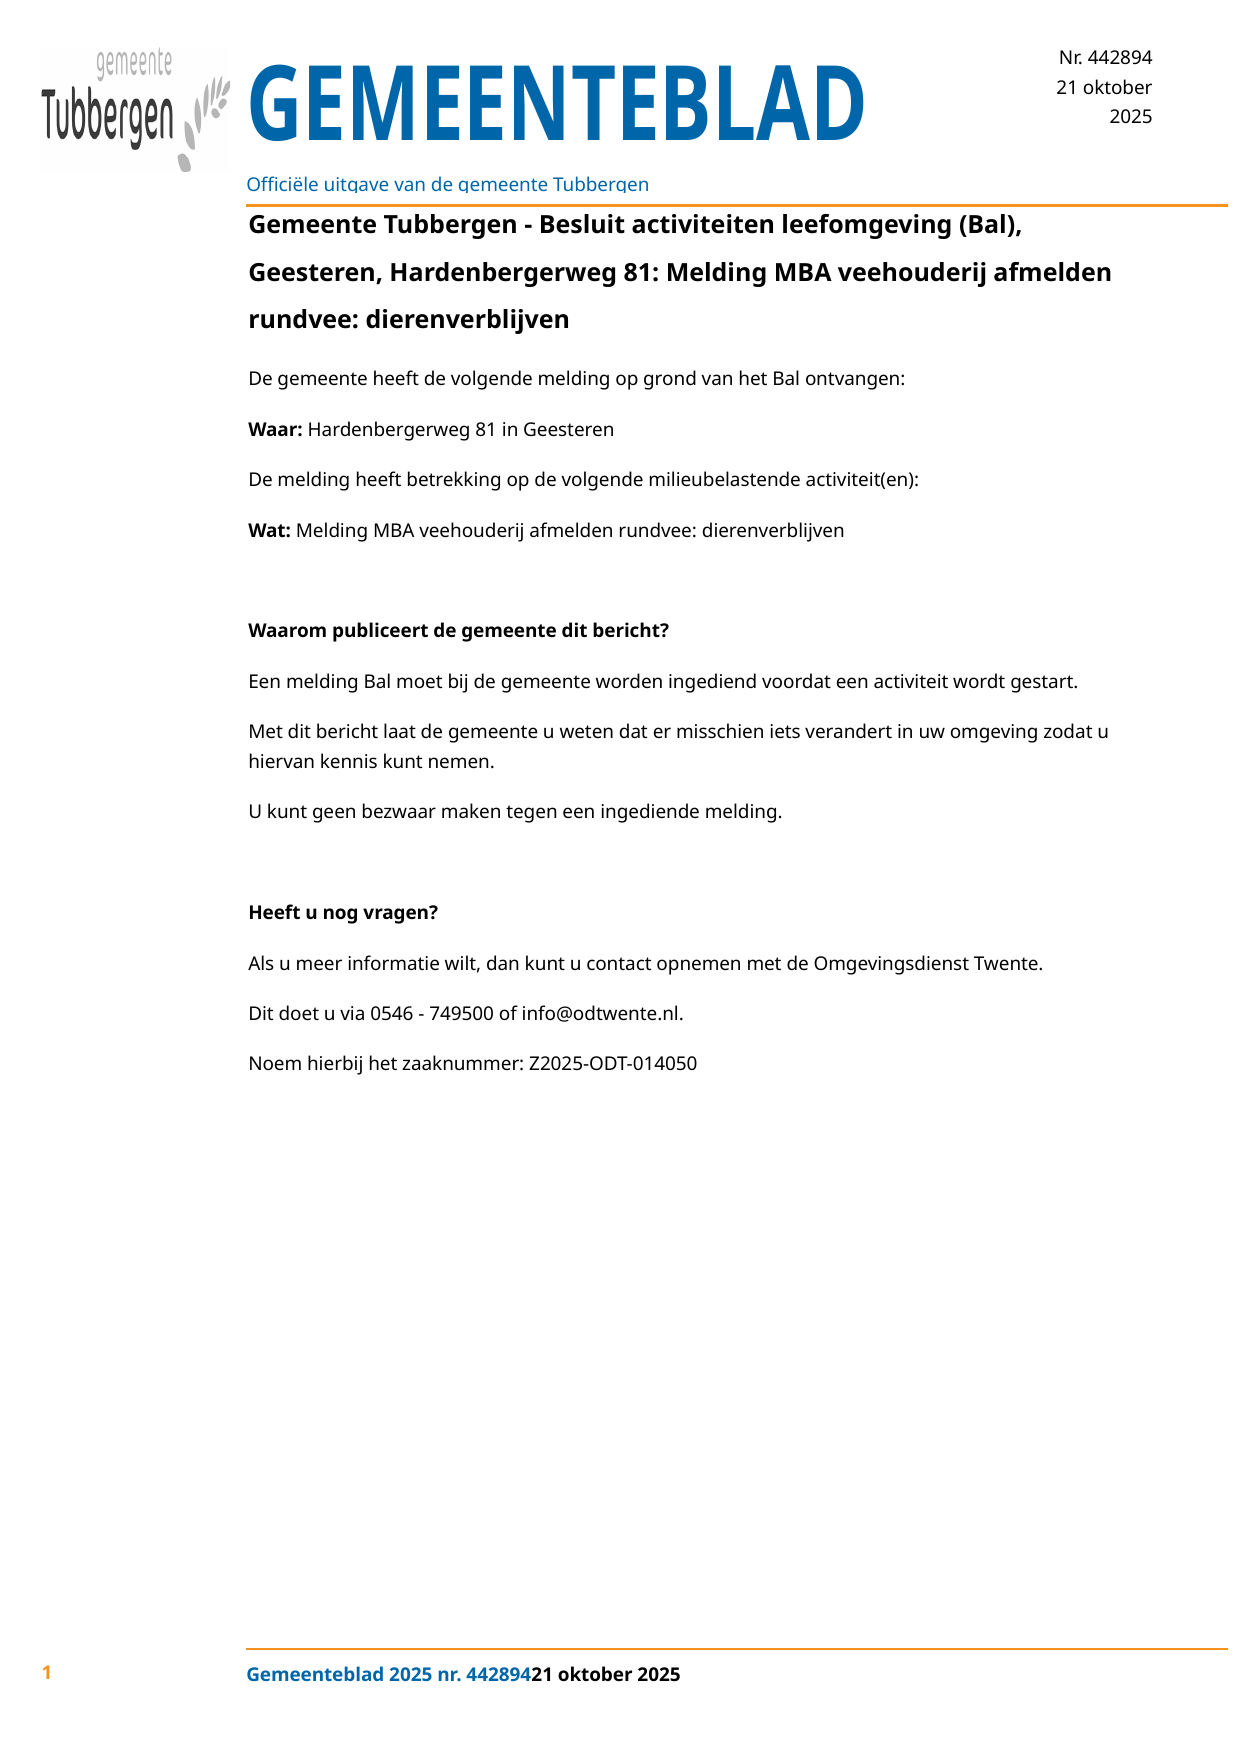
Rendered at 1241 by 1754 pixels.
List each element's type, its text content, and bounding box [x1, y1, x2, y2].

text De melding heeft betrekking op de volgende milieubelastende activiteit(en): [248, 466, 1152, 492]
text Met dit bericht laat de gemeente u weten dat er misschien iets verandert in uw omgeving zodat u hiervan kennis kunt nemen. [248, 718, 1152, 774]
text U kunt geen bezwaar maken tegen een ingediende melding. [248, 798, 1152, 824]
text Waarom publiceert de gemeente dit bericht? [248, 618, 1152, 643]
picture [41, 47, 231, 172]
text Noem hierbij het zaaknummer: Z2025-ODT-014050 [248, 1051, 1152, 1076]
text Dit doet u via 0546 - 749500 of info@odtwente.nl. [248, 1000, 1152, 1026]
text Als u meer informatie wilt, dan kunt u contact opnemen met de Omgevingsdienst Twente. [248, 950, 1152, 975]
text Een melding Bal moet bij de gemeente worden ingediend voordat een activiteit wordt gestart. [248, 668, 1152, 694]
text De gemeente heeft de volgende melding op grond van het Bal ontvangen: [248, 366, 1152, 391]
text Wat: Melding MBA veehouderij afmelden rundvee: dierenverblijven [248, 517, 1152, 542]
text Gemeente Tubbergen - Besluit activiteiten leefomgeving (Bal), Geesteren, Hardenbergerweg 81: Melding MBA veehouderij afmelden rundvee: dierenverblijven [248, 207, 1152, 336]
text Heeft u nog vragen? [248, 899, 1152, 925]
text Waar: Hardenbergerweg 81 in Geesteren [248, 416, 1152, 442]
